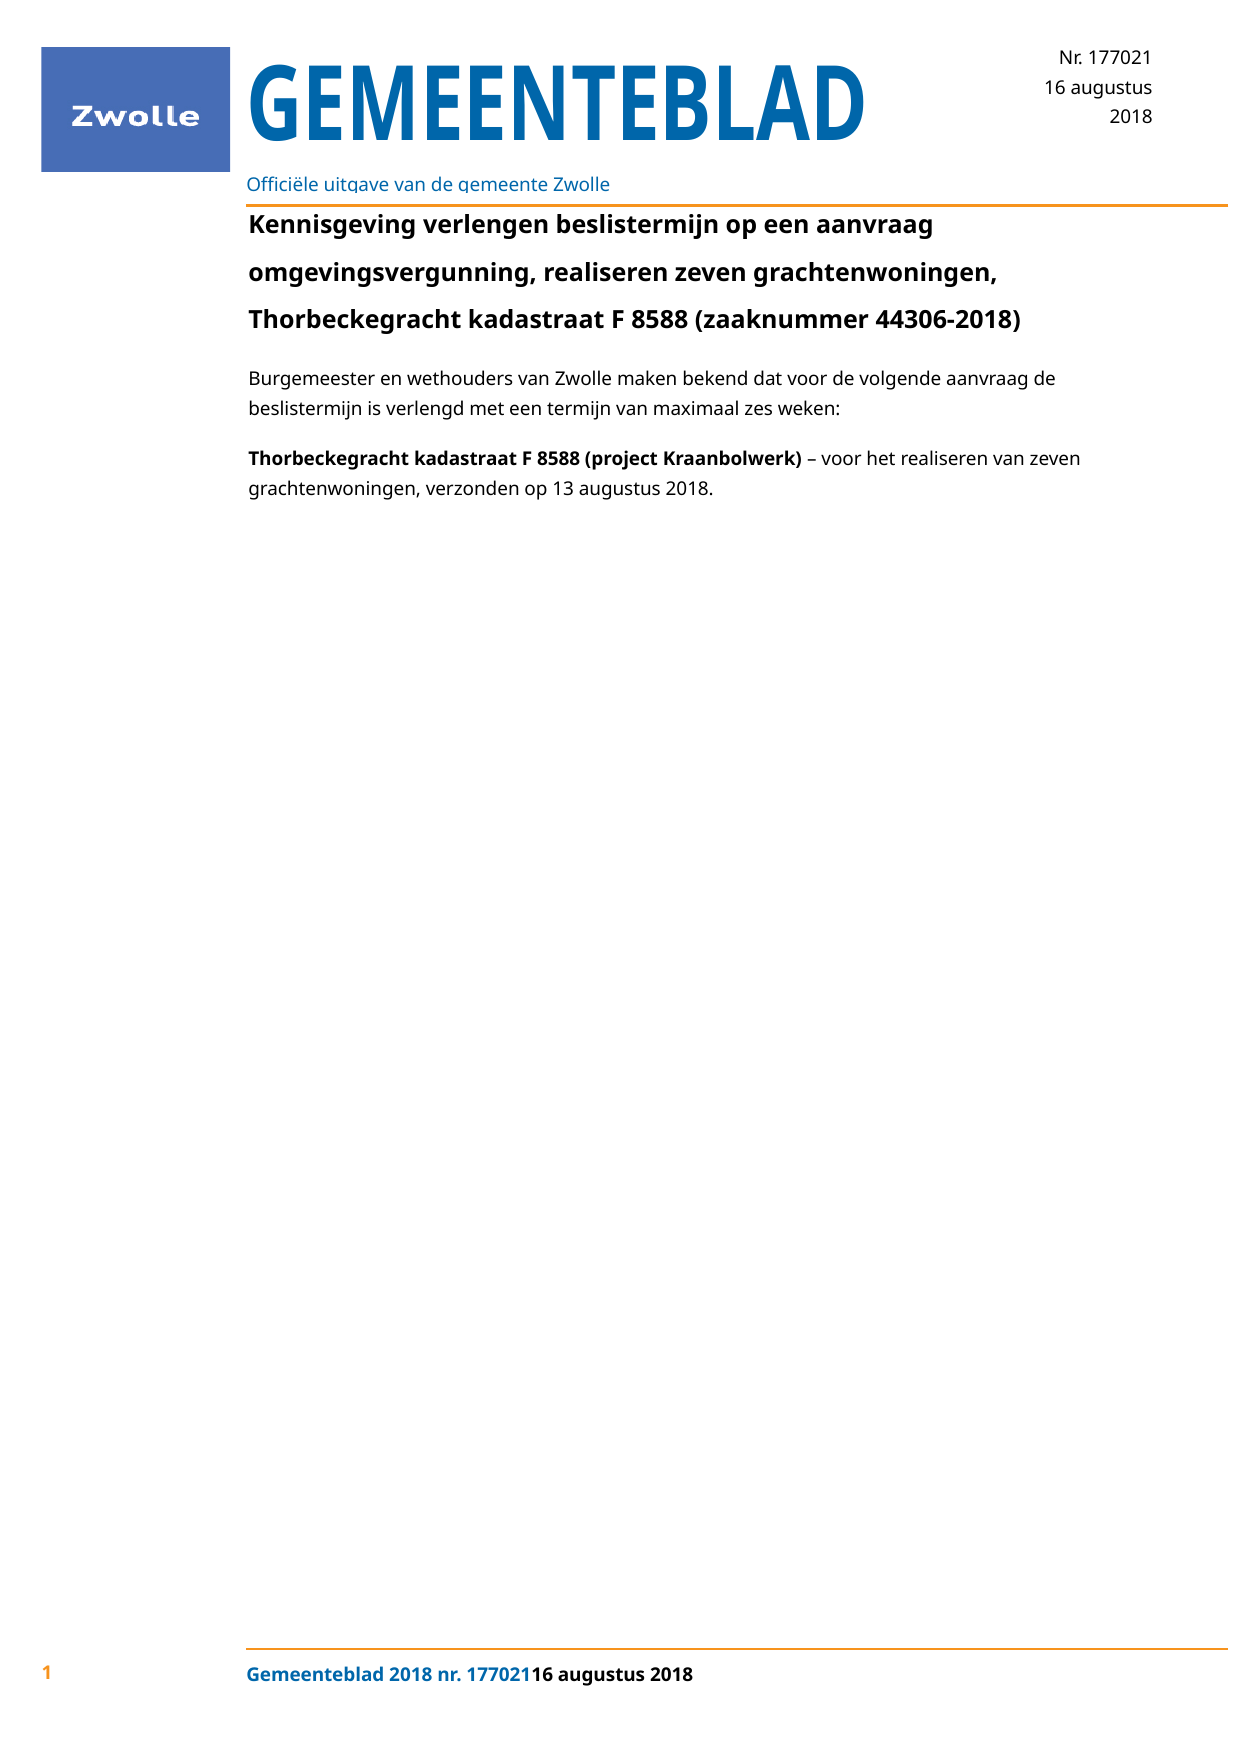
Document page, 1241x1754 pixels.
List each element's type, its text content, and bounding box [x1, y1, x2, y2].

text Thorbeckegracht kadastraat F 8588 (project Kraanbolwerk) – voor het realiseren van zeven grachtenwoningen, verzonden op 13 augustus 2018. [248, 446, 1152, 501]
text Kennisgeving verlengen beslistermijn op een aanvraag omgevingsvergunning, realiseren zeven grachtenwoningen, Thorbeckegracht kadastraat F 8588 (zaaknummer 44306-2018) [248, 207, 1152, 336]
picture [41, 47, 231, 172]
text Burgemeester en wethouders van Zwolle maken bekend dat voor de volgende aanvraag de beslistermijn is verlengd met een termijn van maximaal zes weken: [248, 366, 1152, 421]
